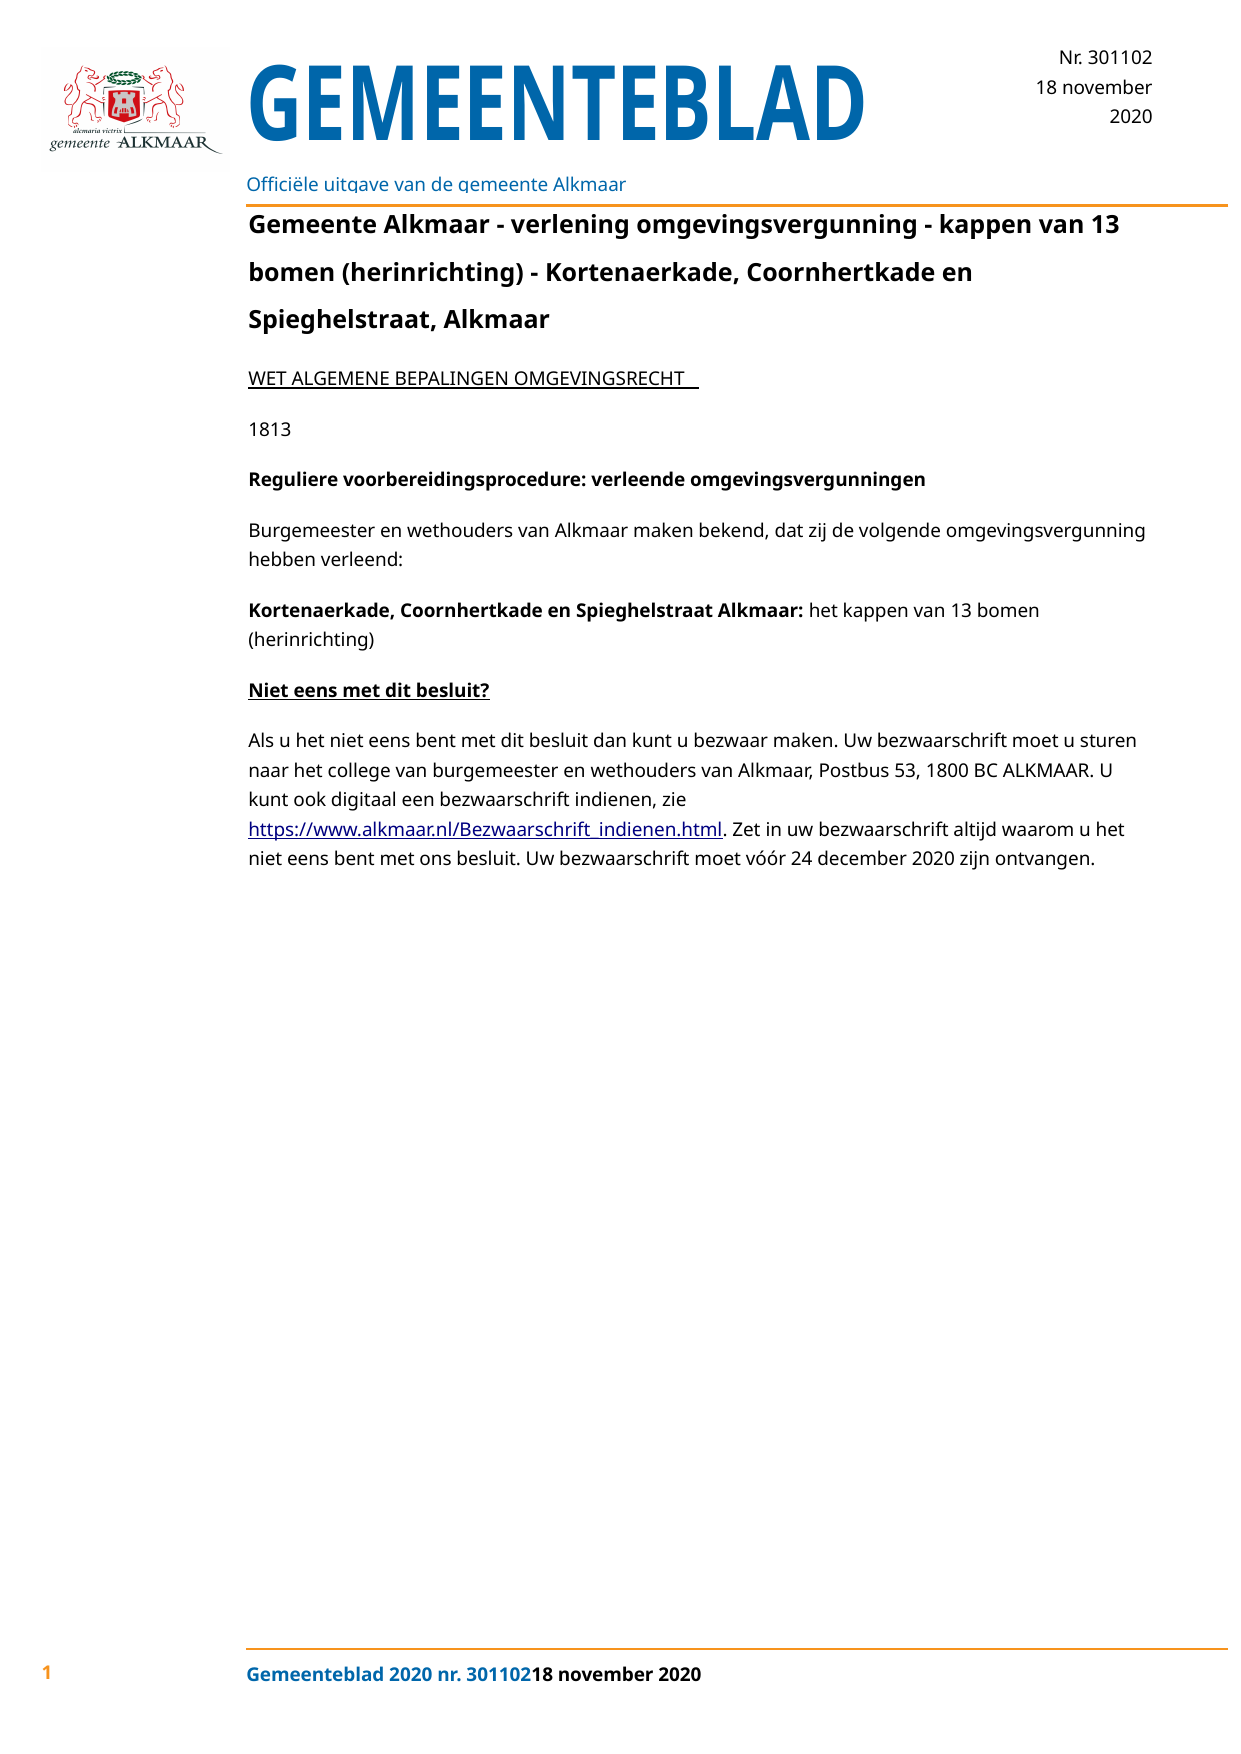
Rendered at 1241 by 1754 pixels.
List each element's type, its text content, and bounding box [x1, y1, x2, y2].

text Niet eens met dit besluit? [248, 677, 1152, 702]
text Gemeente Alkmaar - verlening omgevingsvergunning - kappen van 13 bomen (herinrichting) - Kortenaerkade, Coornhertkade en Spieghelstraat, Alkmaar [248, 207, 1152, 336]
picture [41, 47, 231, 172]
text 1813 [248, 416, 1152, 442]
text Burgemeester en wethouders van Alkmaar maken bekend, dat zij de volgende omgevingsvergunning hebben verleend: [248, 517, 1152, 572]
text Reguliere voorbereidingsprocedure: verleende omgevingsvergunningen [248, 466, 1152, 492]
text Als u het niet eens bent met dit besluit dan kunt u bezwaar maken. Uw bezwaarschrift moet u sturen naar het college van burgemeester en wethouders van Alkmaar, Postbus 53, 1800 BC ALKMAAR. U kunt ook digitaal een bezwaarschrift indienen, zie https://www.alkmaar.nl/Bezwaarschrift_indienen.html. Zet in uw bezwaarschrift altijd waarom u het niet eens bent met ons besluit. Uw bezwaarschrift moet vóór 24 december 2020 zijn ontvangen. [248, 727, 1152, 871]
text Kortenaerkade, Coornhertkade en Spieghelstraat Alkmaar: het kappen van 13 bomen (herinrichting) [248, 597, 1152, 652]
text WET ALGEMENE BEPALINGEN OMGEVINGSRECHT [248, 366, 1152, 391]
